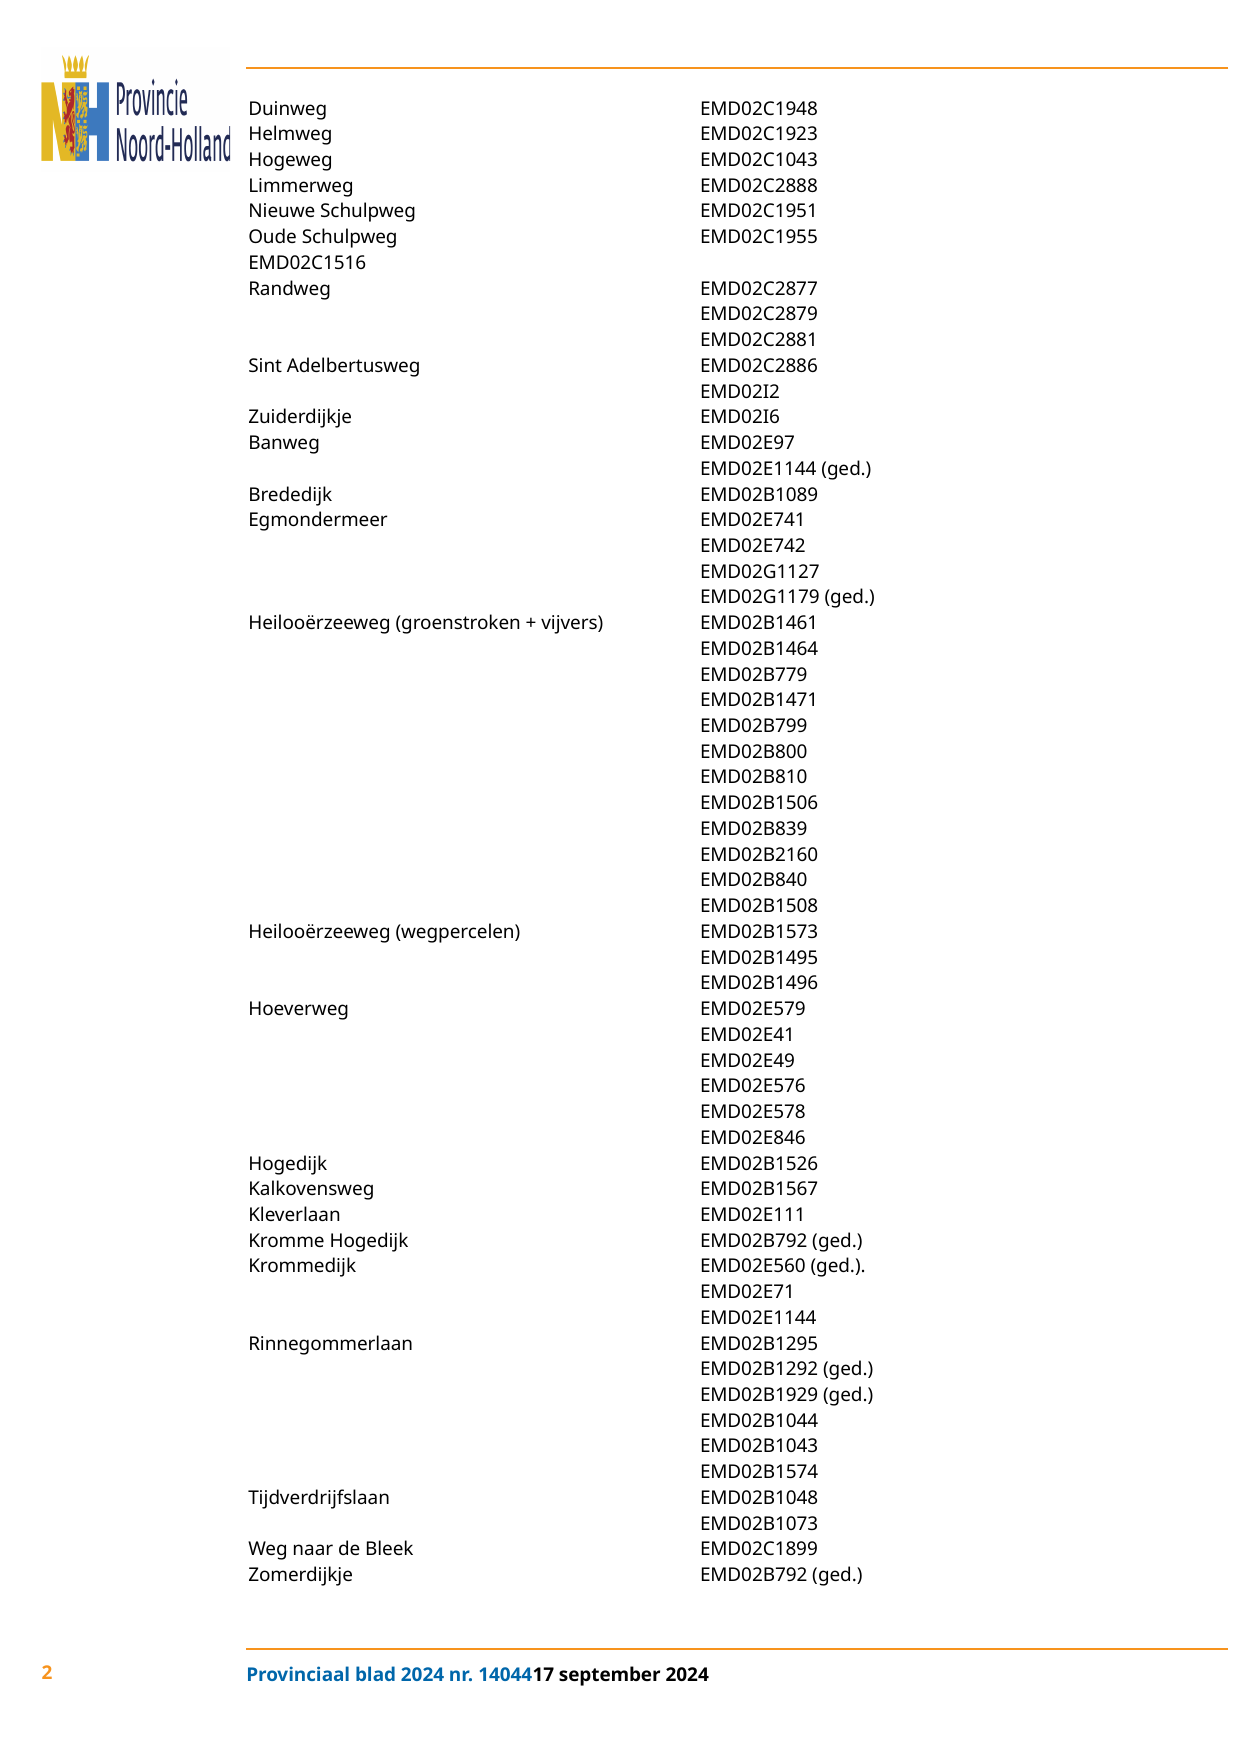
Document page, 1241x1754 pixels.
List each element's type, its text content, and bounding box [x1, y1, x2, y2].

table_cell Kleverlaan [248, 1201, 700, 1227]
table_cell [248, 712, 700, 738]
table_cell [248, 455, 700, 481]
table_cell Zomerdijkje [248, 1561, 700, 1587]
table_cell Hogeweg [248, 146, 700, 172]
table_cell [248, 661, 700, 687]
table_cell EMD02C1951 [700, 198, 1152, 223]
table_cell [248, 558, 700, 584]
table_cell [248, 1304, 700, 1330]
table_cell Randweg [248, 275, 700, 301]
table_cell EMD02B1506 [700, 790, 1152, 815]
table_cell Kalkovensweg [248, 1175, 700, 1201]
table_cell EMD02B1496 [700, 970, 1152, 995]
table_cell [248, 1098, 700, 1124]
table_cell EMD02B799 [700, 712, 1152, 738]
table_cell EMD02G1179 (ged.) [700, 584, 1152, 609]
table_cell Sint Adelbertusweg [248, 352, 700, 378]
table_cell Helmweg [248, 121, 700, 146]
table_cell [248, 764, 700, 789]
table_cell [248, 1459, 700, 1484]
table_cell Heilooërzeeweg (groenstroken + vijvers) [248, 609, 700, 635]
table_cell EMD02B810 [700, 764, 1152, 789]
table_cell [248, 378, 700, 403]
table_cell [248, 893, 700, 918]
table_cell Weg naar de Bleek [248, 1536, 700, 1561]
table_cell EMD02E560 (ged.). [700, 1253, 1152, 1278]
table_cell EMD02B792 (ged.) [700, 1227, 1152, 1253]
table_cell EMD02B1048 [700, 1484, 1152, 1510]
table_cell EMD02B1508 [700, 893, 1152, 918]
table_cell EMD02B1073 [700, 1510, 1152, 1536]
table_cell EMD02B1292 (ged.) [700, 1356, 1152, 1381]
table_cell Heilooërzeeweg (wegpercelen) [248, 918, 700, 944]
table_cell EMD02B792 (ged.) [700, 1561, 1152, 1587]
table_cell EMD02C2877 [700, 275, 1152, 301]
table_cell [248, 687, 700, 712]
table_cell Hogedijk [248, 1150, 700, 1175]
table_cell EMD02B1089 [700, 481, 1152, 506]
table_cell Tijdverdrijfslaan [248, 1484, 700, 1510]
table_cell Brededijk [248, 481, 700, 506]
table_cell [248, 738, 700, 764]
table_cell [248, 841, 700, 867]
table_cell [248, 1124, 700, 1150]
table_cell [248, 1073, 700, 1098]
table_cell EMD02I6 [700, 404, 1152, 429]
table_cell EMD02E41 [700, 1021, 1152, 1047]
table_cell [248, 301, 700, 326]
table_cell EMD02C1516 [248, 249, 700, 275]
table_cell EMD02E97 [700, 429, 1152, 455]
table_cell [248, 532, 700, 558]
table_cell EMD02C1899 [700, 1536, 1152, 1561]
table_cell [248, 1381, 700, 1407]
table_cell EMD02B1043 [700, 1433, 1152, 1458]
table_cell EMD02E71 [700, 1278, 1152, 1304]
table_cell EMD02B800 [700, 738, 1152, 764]
table_cell EMD02E1144 (ged.) [700, 455, 1152, 481]
table_cell EMD02C1955 [700, 224, 1152, 249]
table_cell [248, 970, 700, 995]
table_cell EMD02B1574 [700, 1459, 1152, 1484]
table_cell EMD02B1295 [700, 1330, 1152, 1356]
table_cell Rinnegommerlaan [248, 1330, 700, 1356]
table_cell [248, 584, 700, 609]
table_cell EMD02I2 [700, 378, 1152, 403]
table_cell [700, 249, 1152, 275]
table_cell EMD02C2881 [700, 326, 1152, 352]
table_cell Egmondermeer [248, 506, 700, 532]
table_cell EMD02E741 [700, 506, 1152, 532]
table_cell EMD02E742 [700, 532, 1152, 558]
table_cell EMD02B840 [700, 867, 1152, 892]
table_cell EMD02E579 [700, 995, 1152, 1021]
table_cell EMD02B1526 [700, 1150, 1152, 1175]
table_cell EMD02C2888 [700, 172, 1152, 198]
table_cell EMD02E1144 [700, 1304, 1152, 1330]
table_cell Zuiderdijkje [248, 404, 700, 429]
table_cell EMD02B2160 [700, 841, 1152, 867]
table_cell [248, 1021, 700, 1047]
table_cell [248, 1356, 700, 1381]
table_cell [248, 790, 700, 815]
table_cell [248, 326, 700, 352]
table_cell EMD02B1461 [700, 609, 1152, 635]
table_cell EMD02C2879 [700, 301, 1152, 326]
table_cell EMD02B1495 [700, 944, 1152, 969]
table_cell EMD02C1923 [700, 121, 1152, 146]
table_cell EMD02B1929 (ged.) [700, 1381, 1152, 1407]
table_cell [248, 1047, 700, 1072]
table_cell Duinweg [248, 95, 700, 121]
table_cell EMD02B1464 [700, 635, 1152, 661]
table_cell EMD02B1044 [700, 1407, 1152, 1433]
table_cell EMD02B1567 [700, 1175, 1152, 1201]
table_cell Kromme Hogedijk [248, 1227, 700, 1253]
table_cell Krommedijk [248, 1253, 700, 1278]
table_cell EMD02E578 [700, 1098, 1152, 1124]
table_cell [248, 1278, 700, 1304]
picture [41, 47, 231, 172]
table_cell EMD02E111 [700, 1201, 1152, 1227]
table_cell EMD02B839 [700, 815, 1152, 841]
table_cell EMD02B1573 [700, 918, 1152, 944]
table_cell [248, 1433, 700, 1458]
table_cell EMD02C1948 [700, 95, 1152, 121]
table_cell [248, 815, 700, 841]
table_cell [248, 944, 700, 969]
table_cell [248, 867, 700, 892]
table_cell Nieuwe Schulpweg [248, 198, 700, 223]
table_cell Limmerweg [248, 172, 700, 198]
table_cell [248, 635, 700, 661]
table_cell Hoeverweg [248, 995, 700, 1021]
table_cell EMD02E846 [700, 1124, 1152, 1150]
table_cell EMD02C2886 [700, 352, 1152, 378]
table_cell EMD02E576 [700, 1073, 1152, 1098]
table_cell Oude Schulpweg [248, 224, 700, 249]
table_cell Banweg [248, 429, 700, 455]
table_cell EMD02G1127 [700, 558, 1152, 584]
table_cell EMD02B779 [700, 661, 1152, 687]
table_cell EMD02E49 [700, 1047, 1152, 1072]
table_cell [248, 1510, 700, 1536]
table_cell EMD02B1471 [700, 687, 1152, 712]
table_cell [248, 1407, 700, 1433]
table_cell EMD02C1043 [700, 146, 1152, 172]
